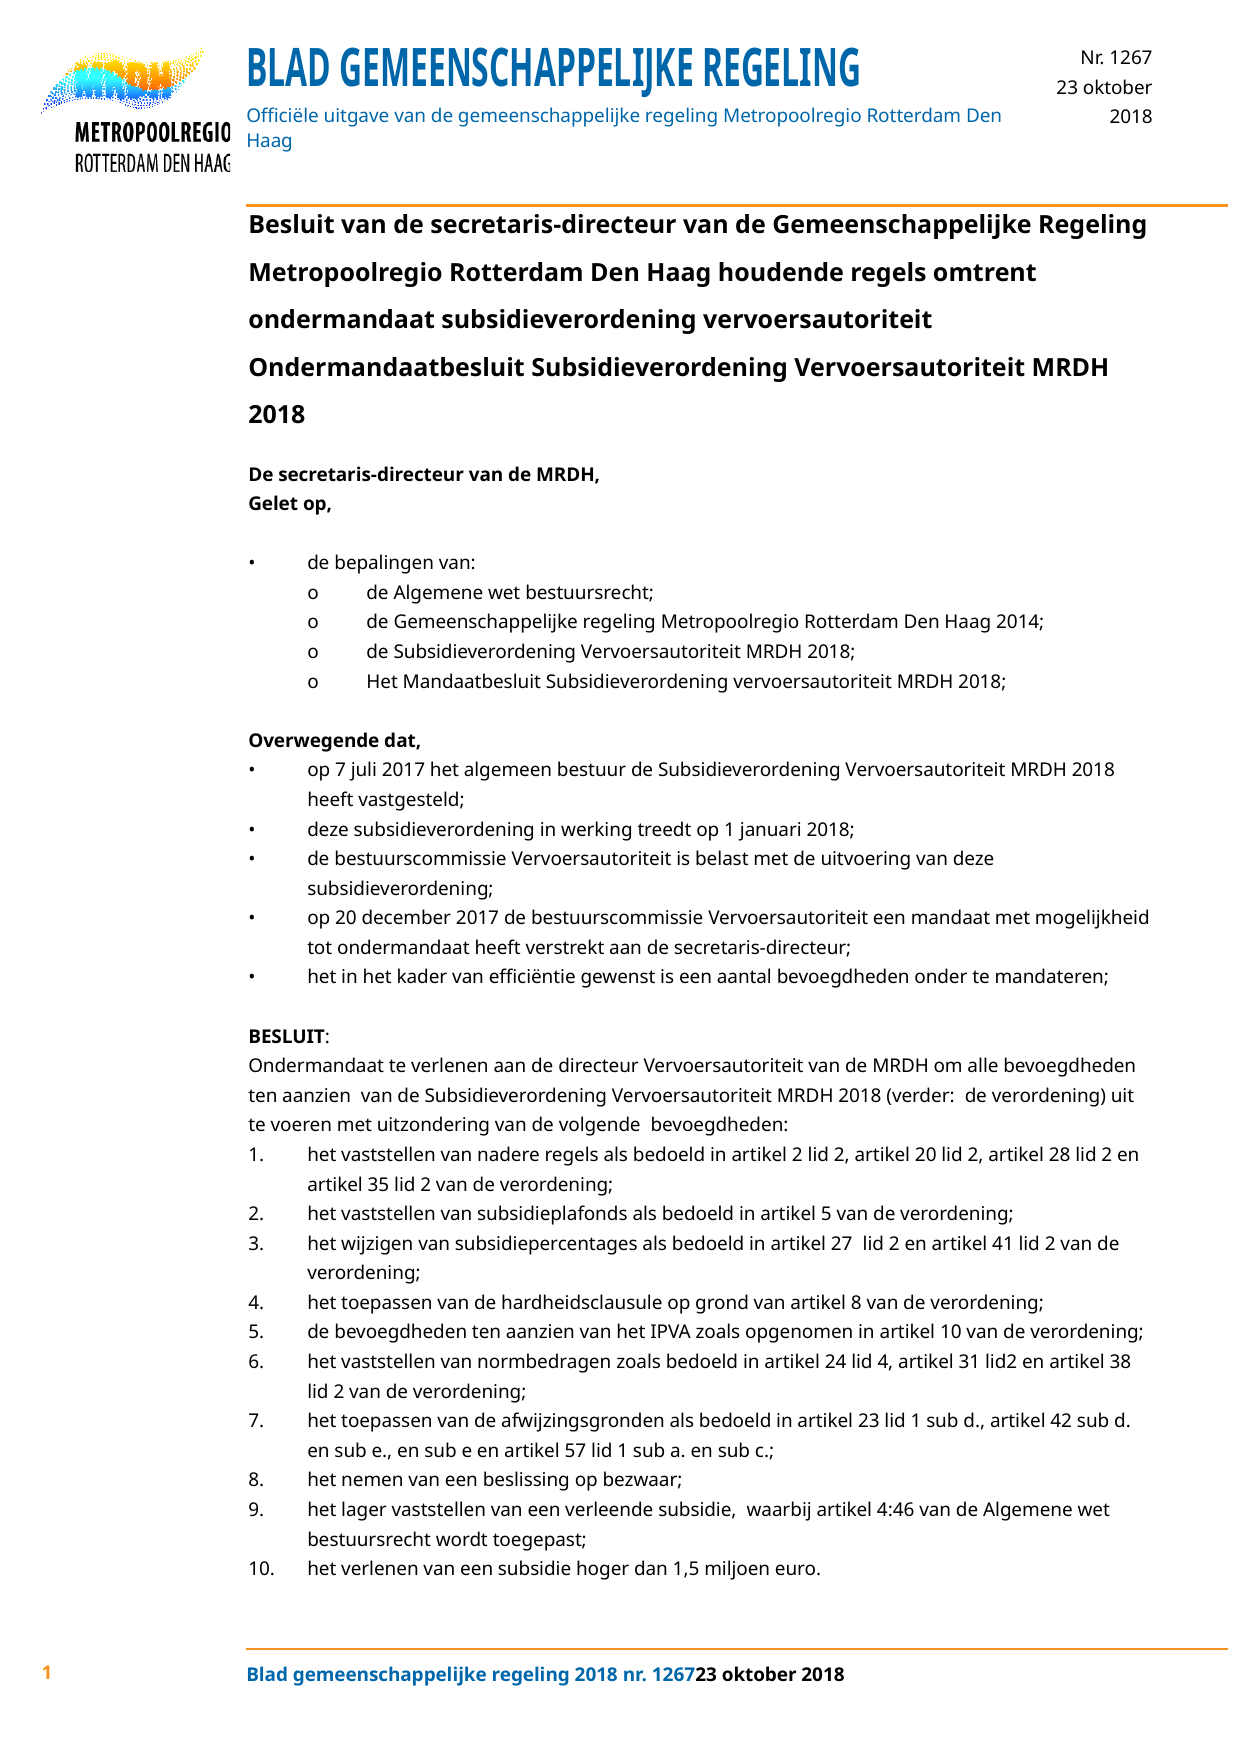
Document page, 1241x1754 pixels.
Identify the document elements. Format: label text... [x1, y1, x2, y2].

list de Subsidieverordening Vervoersautoriteit MRDH 2018; [307, 638, 1152, 664]
list het lager vaststellen van een verleende subsidie, waarbij artikel 4:46 van de Algemene wet bestuursrecht wordt toegepast; [248, 1496, 1152, 1551]
list de bevoegdheden ten aanzien van het IPVA zoals opgenomen in artikel 10 van de verordening; [248, 1319, 1152, 1344]
list Het Mandaatbesluit Subsidieverordening vervoersautoriteit MRDH 2018; [307, 668, 1152, 693]
text Gelet op, [248, 490, 1152, 516]
text Overwegende dat, [248, 727, 1152, 753]
list het in het kader van efficiëntie gewenst is een aantal bevoegdheden onder te mandateren; [248, 964, 1152, 989]
list deze subsidieverordening in werking treedt op 1 januari 2018; [248, 816, 1152, 841]
list de bestuurscommissie Vervoersautoriteit is belast met de uitvoering van deze subsidieverordening; [248, 845, 1152, 901]
list de bepalingen van: [248, 549, 1152, 575]
list het toepassen van de afwijzingsgronden als bedoeld in artikel 23 lid 1 sub d., artikel 42 sub d. en sub e., en sub e en artikel 57 lid 1 sub a. en sub c.; [248, 1407, 1152, 1463]
text Besluit van de secretaris-directeur van de Gemeenschappelijke Regeling Metropoolregio Rotterdam Den Haag houdende regels omtrent ondermandaat subsidieverordening vervoersautoriteit Ondermandaatbesluit Subsidieverordening Vervoersautoriteit MRDH 2018 [248, 207, 1152, 431]
text Ondermandaat te verlenen aan de directeur Vervoersautoriteit van de MRDH om alle bevoegdheden ten aanzien van de Subsidieverordening Vervoersautoriteit MRDH 2018 (verder: de verordening) uit te voeren met uitzondering van de volgende bevoegdheden: [248, 1052, 1152, 1137]
list op 20 december 2017 de bestuurscommissie Vervoersautoriteit een mandaat met mogelijkheid tot ondermandaat heeft verstrekt aan de secretaris-directeur; [248, 904, 1152, 960]
list de Algemene wet bestuursrecht; [307, 579, 1152, 605]
text BESLUIT: [248, 1023, 1152, 1048]
list het wijzigen van subsidiepercentages als bedoeld in artikel 27 lid 2 en artikel 41 lid 2 van de verordening; [248, 1230, 1152, 1285]
list het verlenen van een subsidie hoger dan 1,5 miljoen euro. [248, 1555, 1152, 1581]
list het nemen van een beslissing op bezwaar; [248, 1467, 1152, 1492]
list het vaststellen van subsidieplafonds als bedoeld in artikel 5 van de verordening; [248, 1200, 1152, 1226]
list het toepassen van de hardheidsclausule op grond van artikel 8 van de verordening; [248, 1289, 1152, 1315]
list het vaststellen van normbedragen zoals bedoeld in artikel 24 lid 4, artikel 31 lid2 en artikel 38 lid 2 van de verordening; [248, 1348, 1152, 1403]
list het vaststellen van nadere regels als bedoeld in artikel 2 lid 2, artikel 20 lid 2, artikel 28 lid 2 en artikel 35 lid 2 van de verordening; [248, 1141, 1152, 1196]
list de Gemeenschappelijke regeling Metropoolregio Rotterdam Den Haag 2014; [307, 609, 1152, 634]
picture [41, 47, 231, 172]
list op 7 juli 2017 het algemeen bestuur de Subsidieverordening Vervoersautoriteit MRDH 2018 heeft vastgesteld; [248, 757, 1152, 812]
text De secretaris-directeur van de MRDH, [248, 461, 1152, 486]
